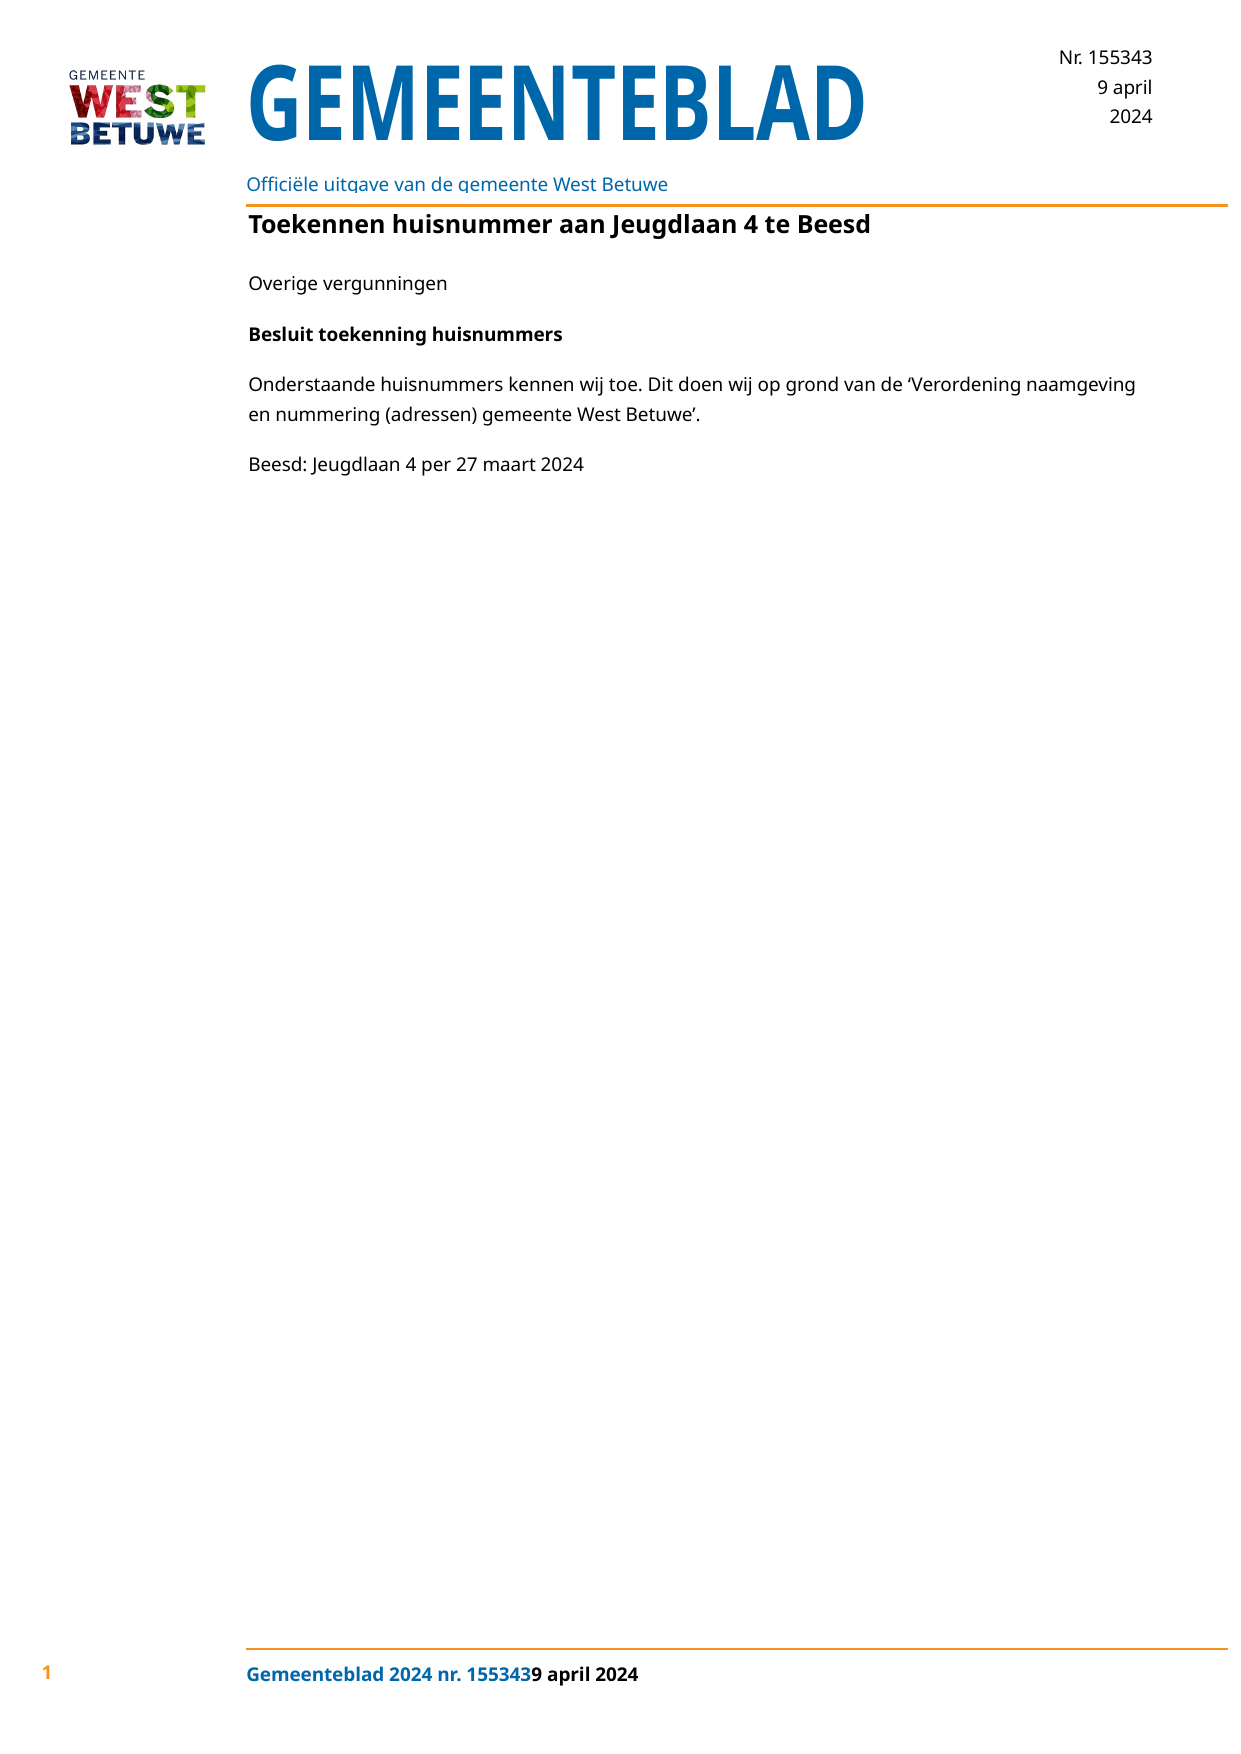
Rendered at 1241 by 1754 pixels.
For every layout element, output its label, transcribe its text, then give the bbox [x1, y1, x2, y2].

text Beesd: Jeugdlaan 4 per 27 maart 2024 [248, 451, 1152, 477]
text Onderstaande huisnummers kennen wij toe. Dit doen wij op grond van de ‘Verordening naamgeving en nummering (adressen) gemeente West Betuwe’. [248, 371, 1152, 426]
text Besluit toekenning huisnummers [248, 321, 1152, 346]
text Overige vergunningen [248, 270, 1152, 296]
picture [41, 47, 231, 172]
text Toekennen huisnummer aan Jeugdlaan 4 te Beesd [248, 207, 1152, 241]
